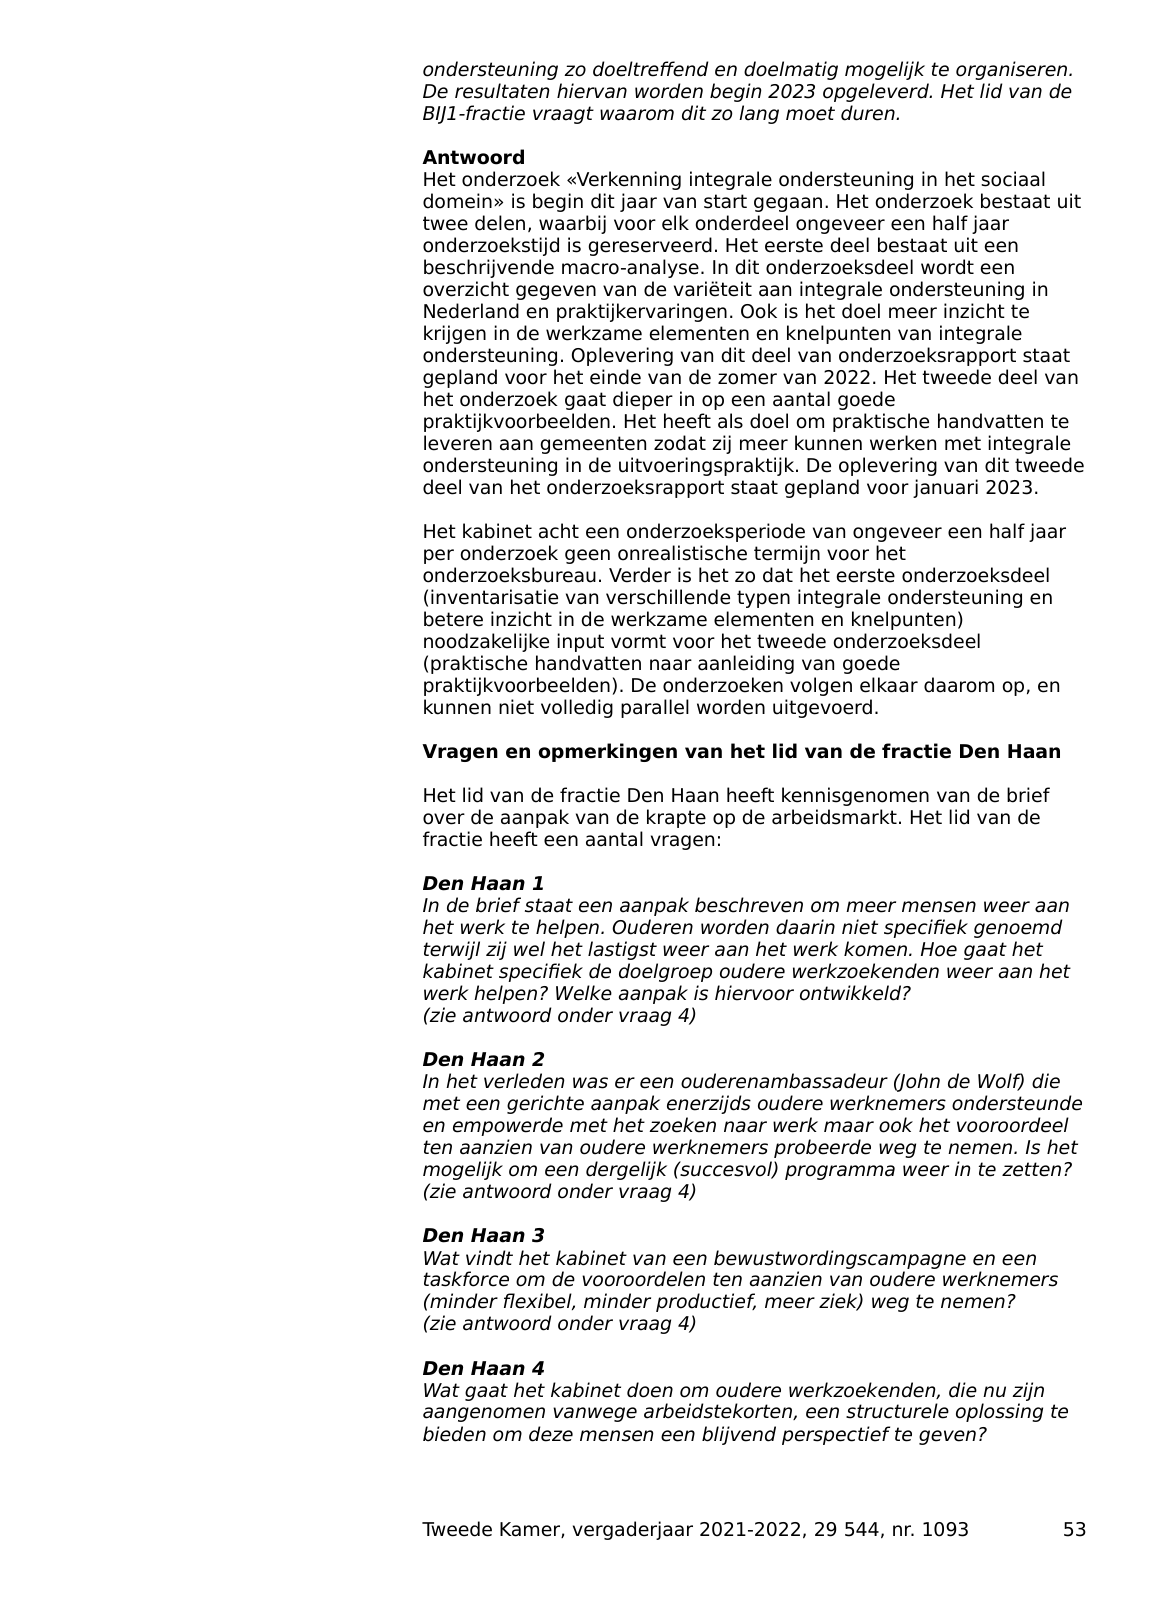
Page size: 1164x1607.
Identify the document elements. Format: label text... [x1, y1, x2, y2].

text Het kabinet acht een onderzoeksperiode van ongeveer een half jaar per onderzoek geen onrealistische termijn voor het onderzoeksbureau. Verder is het zo dat het eerste onderzoeksdeel (inventarisatie van verschillende typen integrale ondersteuning en betere inzicht in de werkzame elementen en knelpunten) noodzakelijke input vormt voor het tweede onderzoeksdeel (praktische handvatten naar aanleiding van goede praktijkvoorbeelden). De onderzoeken volgen elkaar daarom op, en kunnen niet volledig parallel worden uitgevoerd. [422, 521, 1087, 719]
subtitle Vragen en opmerkingen van het lid van de fractie Den Haan [422, 741, 1087, 763]
text (zie antwoord onder vraag 4) [422, 1005, 1087, 1027]
text Den Haan 3 [422, 1225, 1087, 1247]
text In de brief staat een aanpak beschreven om meer mensen weer aan het werk te helpen. Ouderen worden daarin niet specifiek genoemd terwijl zij wel het lastigst weer aan het werk komen. Hoe gaat het kabinet specifiek de doelgroep oudere werkzoekenden weer aan het werk helpen? Welke aanpak is hiervoor ontwikkeld? [422, 895, 1087, 1005]
text Het lid van de fractie Den Haan heeft kennisgenomen van de brief over de aanpak van de krapte op de arbeidsmarkt. Het lid van de fractie heeft een aantal vragen: [422, 785, 1087, 851]
text (zie antwoord onder vraag 4) [422, 1181, 1087, 1203]
text Wat vindt het kabinet van een bewustwordingscampagne en een taskforce om de vooroordelen ten aanzien van oudere werknemers (minder flexibel, minder productief, meer ziek) weg te nemen? [422, 1247, 1087, 1313]
text Het onderzoek «Verkenning integrale ondersteuning in het sociaal domein» is begin dit jaar van start gegaan. Het onderzoek bestaat uit twee delen, waarbij voor elk onderdeel ongeveer een half jaar onderzoekstijd is gereserveerd. Het eerste deel bestaat uit een beschrijvende macro-analyse. In dit onderzoeksdeel wordt een overzicht gegeven van de variëteit aan integrale ondersteuning in Nederland en praktijkervaringen. Ook is het doel meer inzicht te krijgen in de werkzame elementen en knelpunten van integrale ondersteuning. Oplevering van dit deel van onderzoeksrapport staat gepland voor het einde van de zomer van 2022. Het tweede deel van het onderzoek gaat dieper in op een aantal goede praktijkvoorbeelden. Het heeft als doel om praktische handvatten te leveren aan gemeenten zodat zij meer kunnen werken met integrale ondersteuning in de uitvoeringspraktijk. De oplevering van dit tweede deel van het onderzoeksrapport staat gepland voor januari 2023. [422, 169, 1087, 499]
text ondersteuning zo doeltreffend en doelmatig mogelijk te organiseren. De resultaten hiervan worden begin 2023 opgeleverd. Het lid van de BIJ1-fractie vraagt waarom dit zo lang moet duren. [422, 59, 1087, 125]
text Den Haan 1 [422, 873, 1087, 895]
text Den Haan 2 [422, 1049, 1087, 1071]
text Den Haan 4 [422, 1357, 1087, 1379]
text Antwoord [422, 147, 1087, 169]
text Wat gaat het kabinet doen om oudere werkzoekenden, die nu zijn aangenomen vanwege arbeidstekorten, een structurele oplossing te bieden om deze mensen een blijvend perspectief te geven? [422, 1379, 1087, 1445]
text (zie antwoord onder vraag 4) [422, 1313, 1087, 1335]
text In het verleden was er een ouderenambassadeur (John de Wolf) die met een gerichte aanpak enerzijds oudere werknemers ondersteunde en empowerde met het zoeken naar werk maar ook het vooroordeel ten aanzien van oudere werknemers probeerde weg te nemen. Is het mogelijk om een dergelijk (succesvol) programma weer in te zetten? [422, 1071, 1087, 1181]
